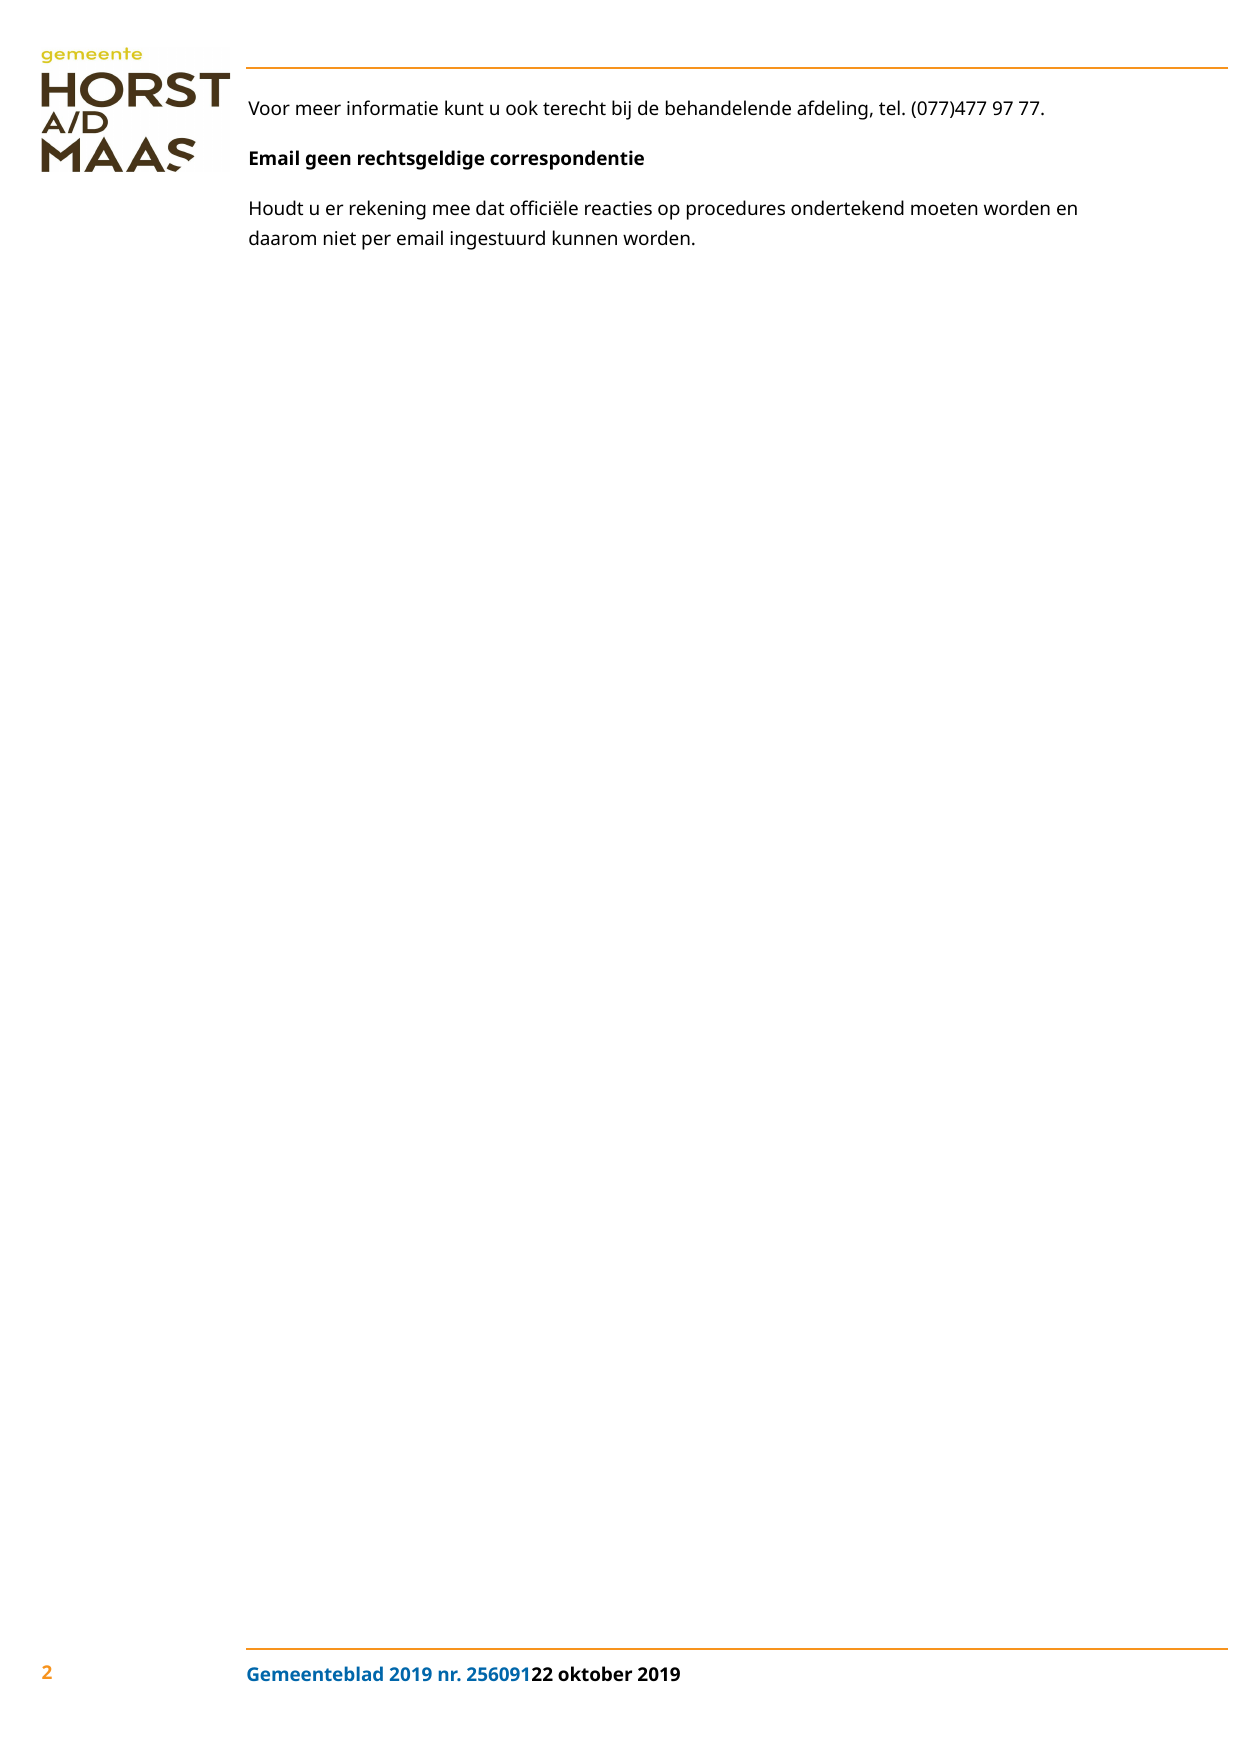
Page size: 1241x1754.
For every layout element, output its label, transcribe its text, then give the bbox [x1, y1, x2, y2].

text Email geen rechtsgeldige correspondentie [248, 145, 1152, 171]
text Voor meer informatie kunt u ook terecht bij de behandelende afdeling, tel. (077)477 97 77. [248, 95, 1152, 121]
text Houdt u er rekening mee dat officiële reacties op procedures ondertekend moeten worden en daarom niet per email ingestuurd kunnen worden. [248, 196, 1152, 251]
picture [41, 47, 231, 172]
